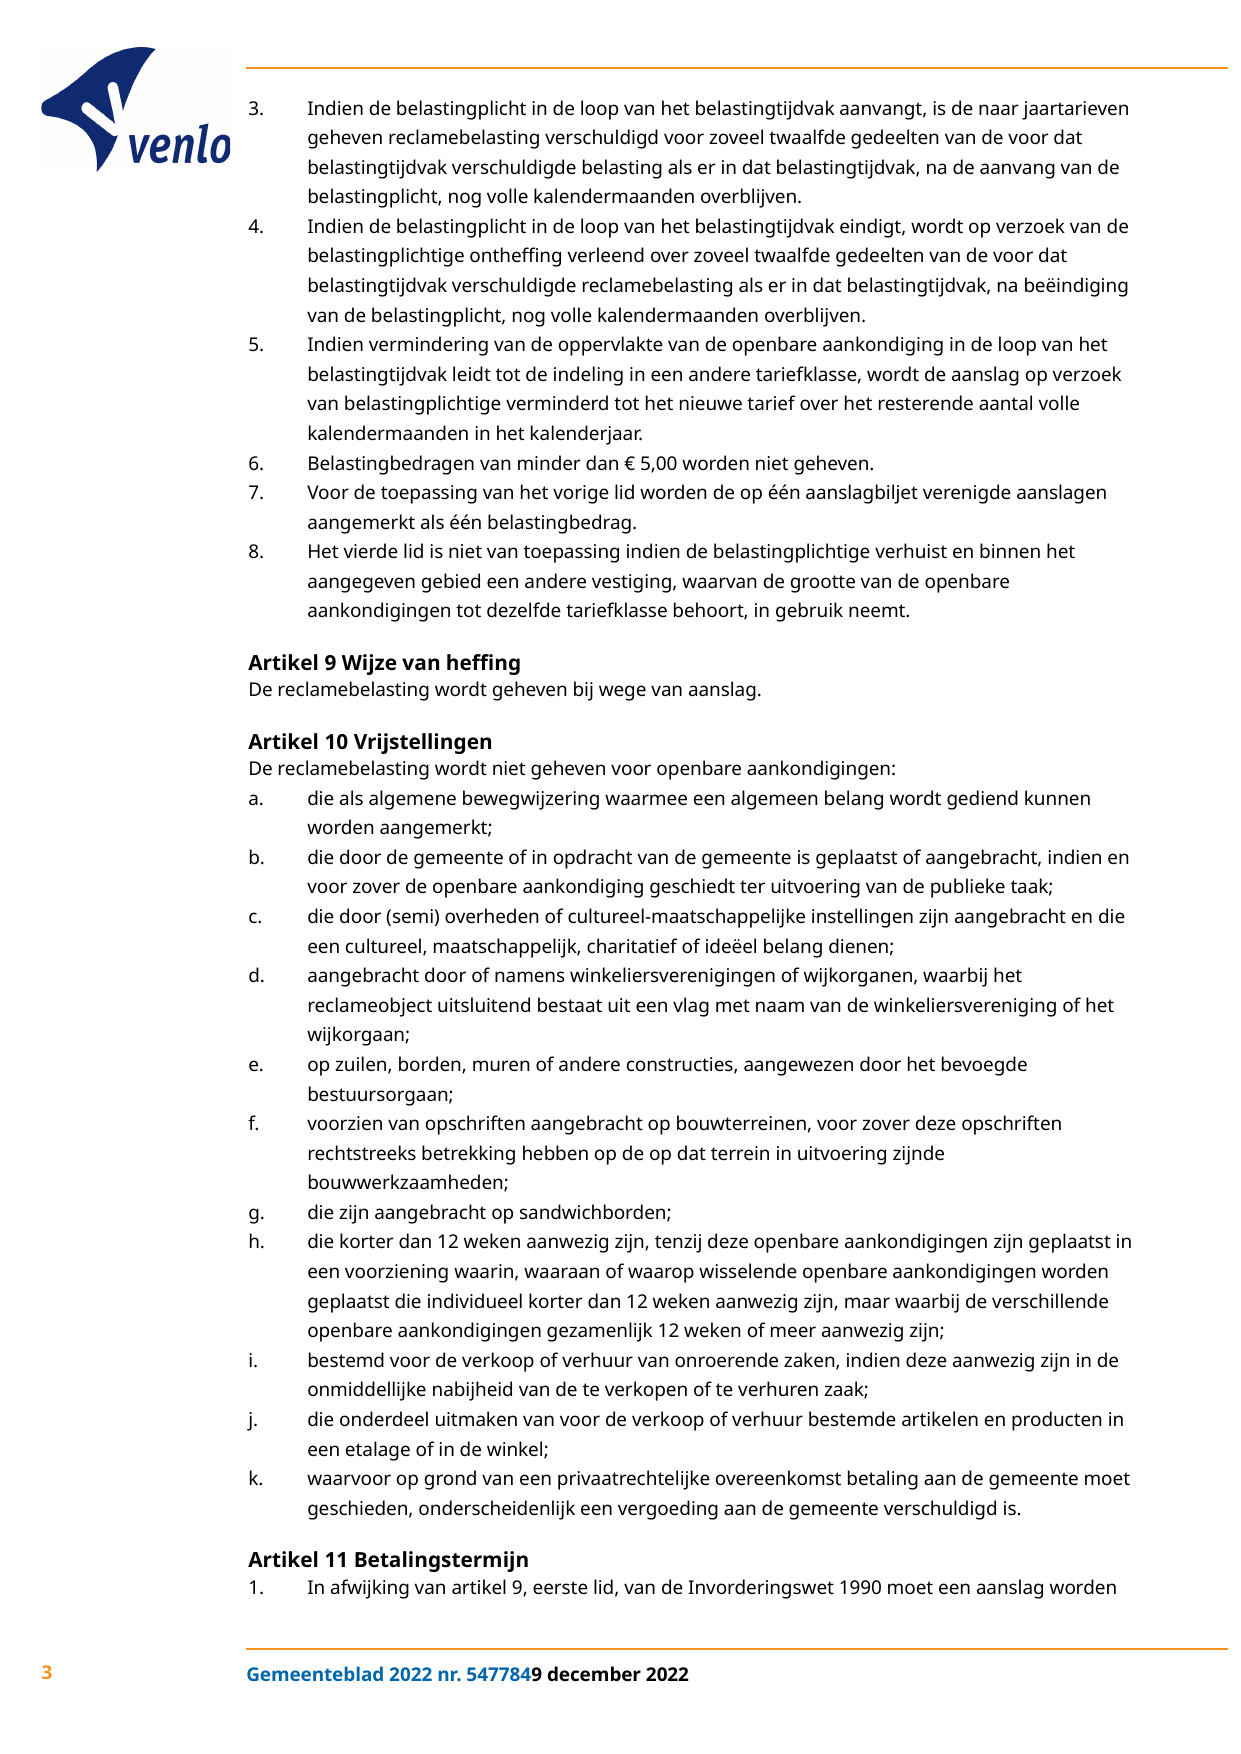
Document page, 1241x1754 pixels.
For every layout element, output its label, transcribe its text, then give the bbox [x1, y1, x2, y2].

list Indien de belastingplicht in de loop van het belastingtijdvak aanvangt, is de naar jaartarieven geheven reclamebelasting verschuldigd voor zoveel twaalfde gedeelten van de voor dat belastingtijdvak verschuldigde belasting als er in dat belastingtijdvak, na de aanvang van de belastingplicht, nog volle kalendermaanden overblijven. [248, 95, 1152, 209]
list Het vierde lid is niet van toepassing indien de belastingplichtige verhuist en binnen het aangegeven gebied een andere vestiging, waarvan de grootte van de openbare aankondigingen tot dezelfde tariefklasse behoort, in gebruik neemt. [248, 538, 1152, 623]
list In afwijking van artikel 9, eerste lid, van de Invorderingswet 1990 moet een aanslag worden [248, 1574, 1152, 1599]
text De reclamebelasting wordt geheven bij wege van aanslag. [248, 677, 1152, 702]
list op zuilen, borden, muren of andere constructies, aangewezen door het bevoegde bestuursorgaan; [248, 1051, 1152, 1107]
list die korter dan 12 weken aanwezig zijn, tenzij deze openbare aankondigingen zijn geplaatst in een voorziening waarin, waaraan of waarop wisselende openbare aankondigingen worden geplaatst die individueel korter dan 12 weken aanwezig zijn, maar waarbij de verschillende openbare aankondigingen gezamenlijk 12 weken of meer aanwezig zijn; [248, 1229, 1152, 1343]
picture [41, 47, 231, 172]
list Indien de belastingplicht in de loop van het belastingtijdvak eindigt, wordt op verzoek van de belastingplichtige ontheffing verleend over zoveel twaalfde gedeelten van de voor dat belastingtijdvak verschuldigde reclamebelasting als er in dat belastingtijdvak, na beëindiging van de belastingplicht, nog volle kalendermaanden overblijven. [248, 213, 1152, 328]
list Voor de toepassing van het vorige lid worden de op één aanslagbiljet verenigde aanslagen aangemerkt als één belastingbedrag. [248, 479, 1152, 535]
list Indien vermindering van de oppervlakte van de openbare aankondiging in de loop van het belastingtijdvak leidt tot de indeling in een andere tariefklasse, wordt de aanslag op verzoek van belastingplichtige verminderd tot het nieuwe tarief over het resterende aantal volle kalendermaanden in het kalenderjaar. [248, 331, 1152, 446]
list bestemd voor de verkoop of verhuur van onroerende zaken, indien deze aanwezig zijn in de onmiddellijke nabijheid van de te verkopen of te verhuren zaak; [248, 1347, 1152, 1402]
list die onderdeel uitmaken van voor de verkoop of verhuur bestemde artikelen en producten in een etalage of in de winkel; [248, 1406, 1152, 1462]
list aangebracht door of namens winkeliersverenigingen of wijkorganen, waarbij het reclameobject uitsluitend bestaat uit een vlag met naam van de winkeliersvereniging of het wijkorgaan; [248, 962, 1152, 1047]
list die door (semi) overheden of cultureel-maatschappelijke instellingen zijn aangebracht en die een cultureel, maatschappelijk, charitatief of ideëel belang dienen; [248, 903, 1152, 959]
list Belastingbedragen van minder dan € 5,00 worden niet geheven. [248, 450, 1152, 476]
text Artikel 10 Vrijstellingen [248, 727, 1152, 755]
text De reclamebelasting wordt niet geheven voor openbare aankondigingen: [248, 755, 1152, 781]
list voorzien van opschriften aangebracht op bouwterreinen, voor zover deze opschriften rechtstreeks betrekking hebben op de op dat terrein in uitvoering zijnde bouwwerkzaamheden; [248, 1110, 1152, 1195]
list waarvoor op grond van een privaatrechtelijke overeenkomst betaling aan de gemeente moet geschieden, onderscheidenlijk een vergoeding aan de gemeente verschuldigd is. [248, 1465, 1152, 1521]
list die als algemene bewegwijzering waarmee een algemeen belang wordt gediend kunnen worden aangemerkt; [248, 785, 1152, 840]
list die zijn aangebracht op sandwichborden; [248, 1199, 1152, 1225]
list die door de gemeente of in opdracht van de gemeente is geplaatst of aangebracht, indien en voor zover de openbare aankondiging geschiedt ter uitvoering van de publieke taak; [248, 844, 1152, 899]
text Artikel 9 Wijze van heffing [248, 648, 1152, 677]
text Artikel 11 Betalingstermijn [248, 1545, 1152, 1574]
